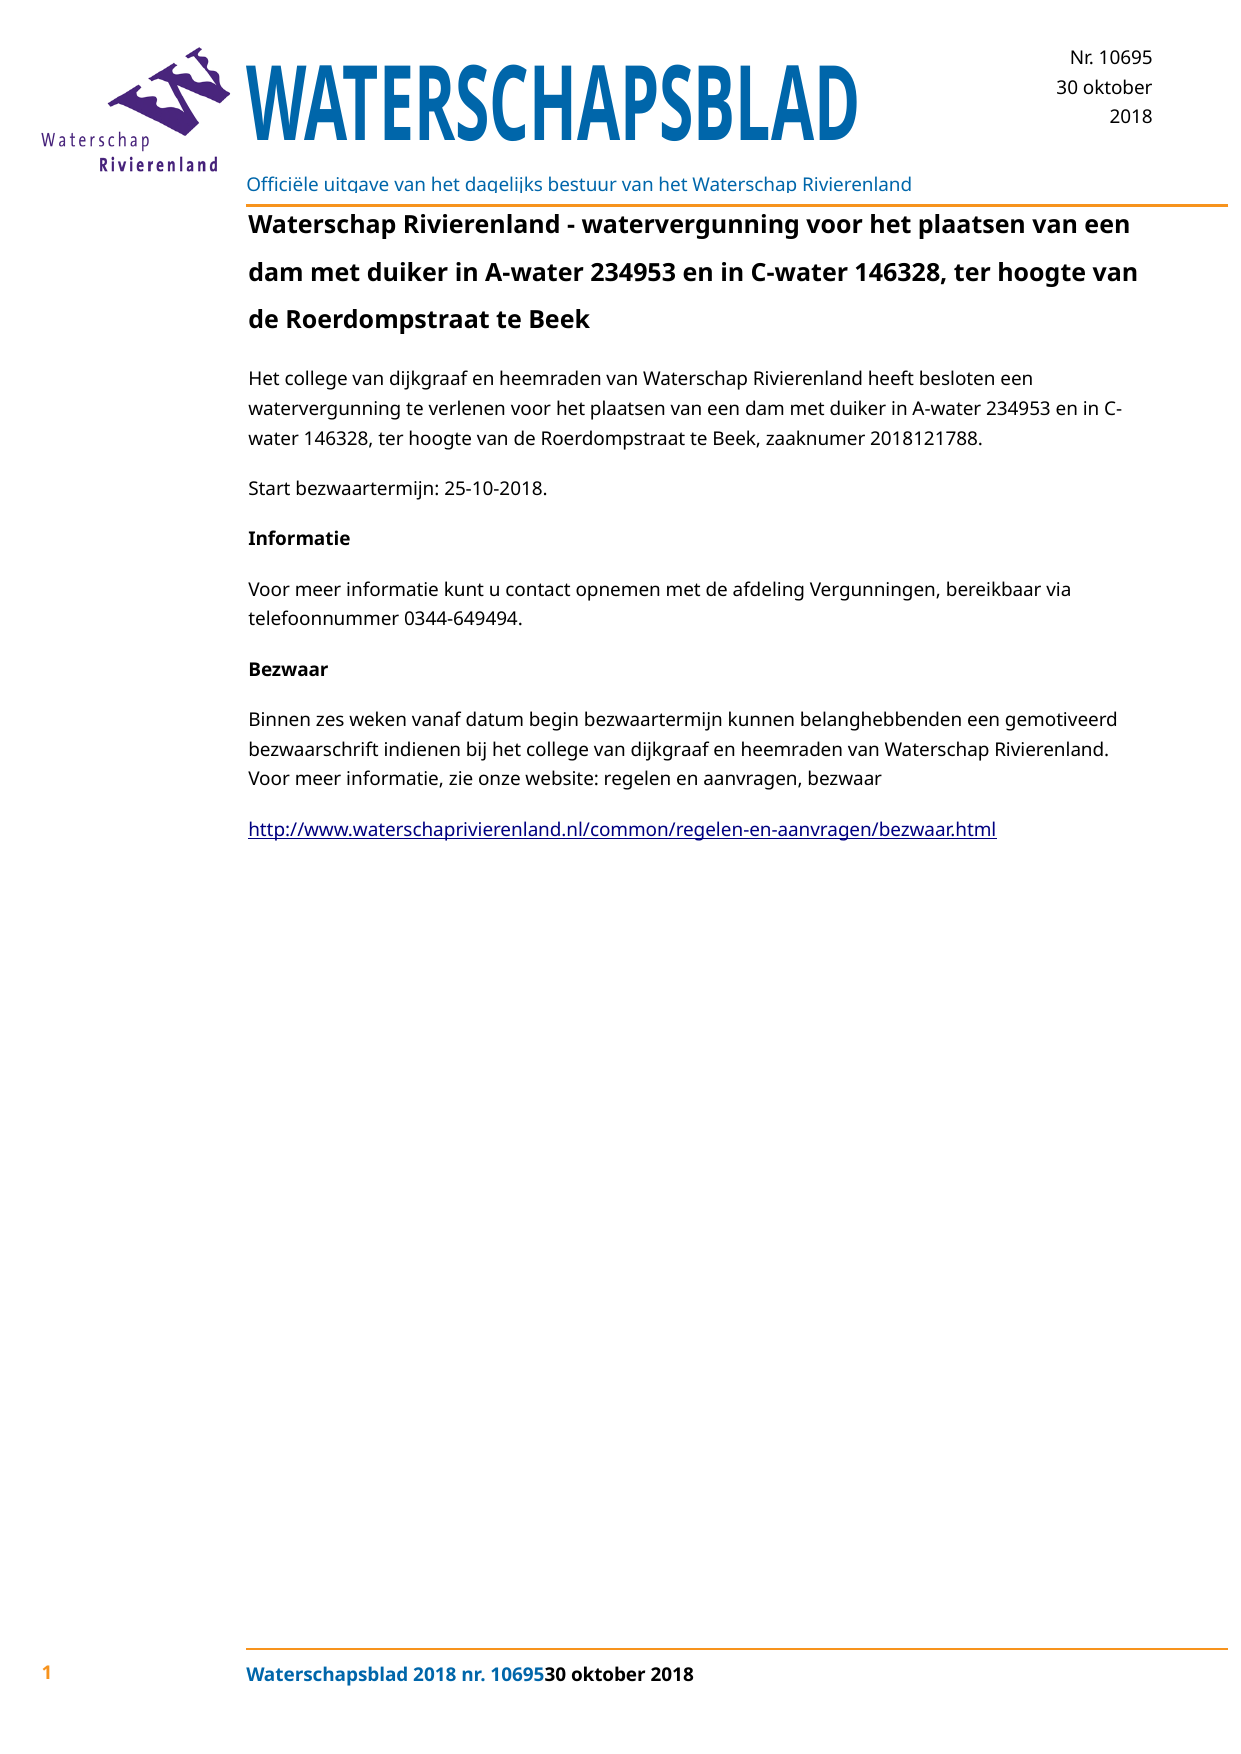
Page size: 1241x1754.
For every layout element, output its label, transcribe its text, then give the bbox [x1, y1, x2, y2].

text Waterschap Rivierenland - watervergunning voor het plaatsen van een dam met duiker in A-water 234953 en in C-water 146328, ter hoogte van de Roerdompstraat te Beek [248, 207, 1152, 336]
picture [41, 47, 231, 172]
text Voor meer informatie kunt u contact opnemen met de afdeling Vergunningen, bereikbaar via telefoonnummer 0344-649494. [248, 576, 1152, 631]
text Het college van dijkgraaf en heemraden van Waterschap Rivierenland heeft besloten een watervergunning te verlenen voor het plaatsen van een dam met duiker in A-water 234953 en in C-water 146328, ter hoogte van de Roerdompstraat te Beek, zaaknumer 2018121788. [248, 366, 1152, 450]
text http://www.waterschaprivierenland.nl/common/regelen-en-aanvragen/bezwaar.html [248, 816, 1152, 842]
text Informatie [248, 526, 1152, 551]
text Start bezwaartermijn: 25-10-2018. [248, 475, 1152, 501]
text Bezwaar [248, 656, 1152, 682]
text Binnen zes weken vanaf datum begin bezwaartermijn kunnen belanghebbenden een gemotiveerd bezwaarschrift indienen bij het college van dijkgraaf en heemraden van Waterschap Rivierenland. Voor meer informatie, zie onze website: regelen en aanvragen, bezwaar [248, 706, 1152, 791]
